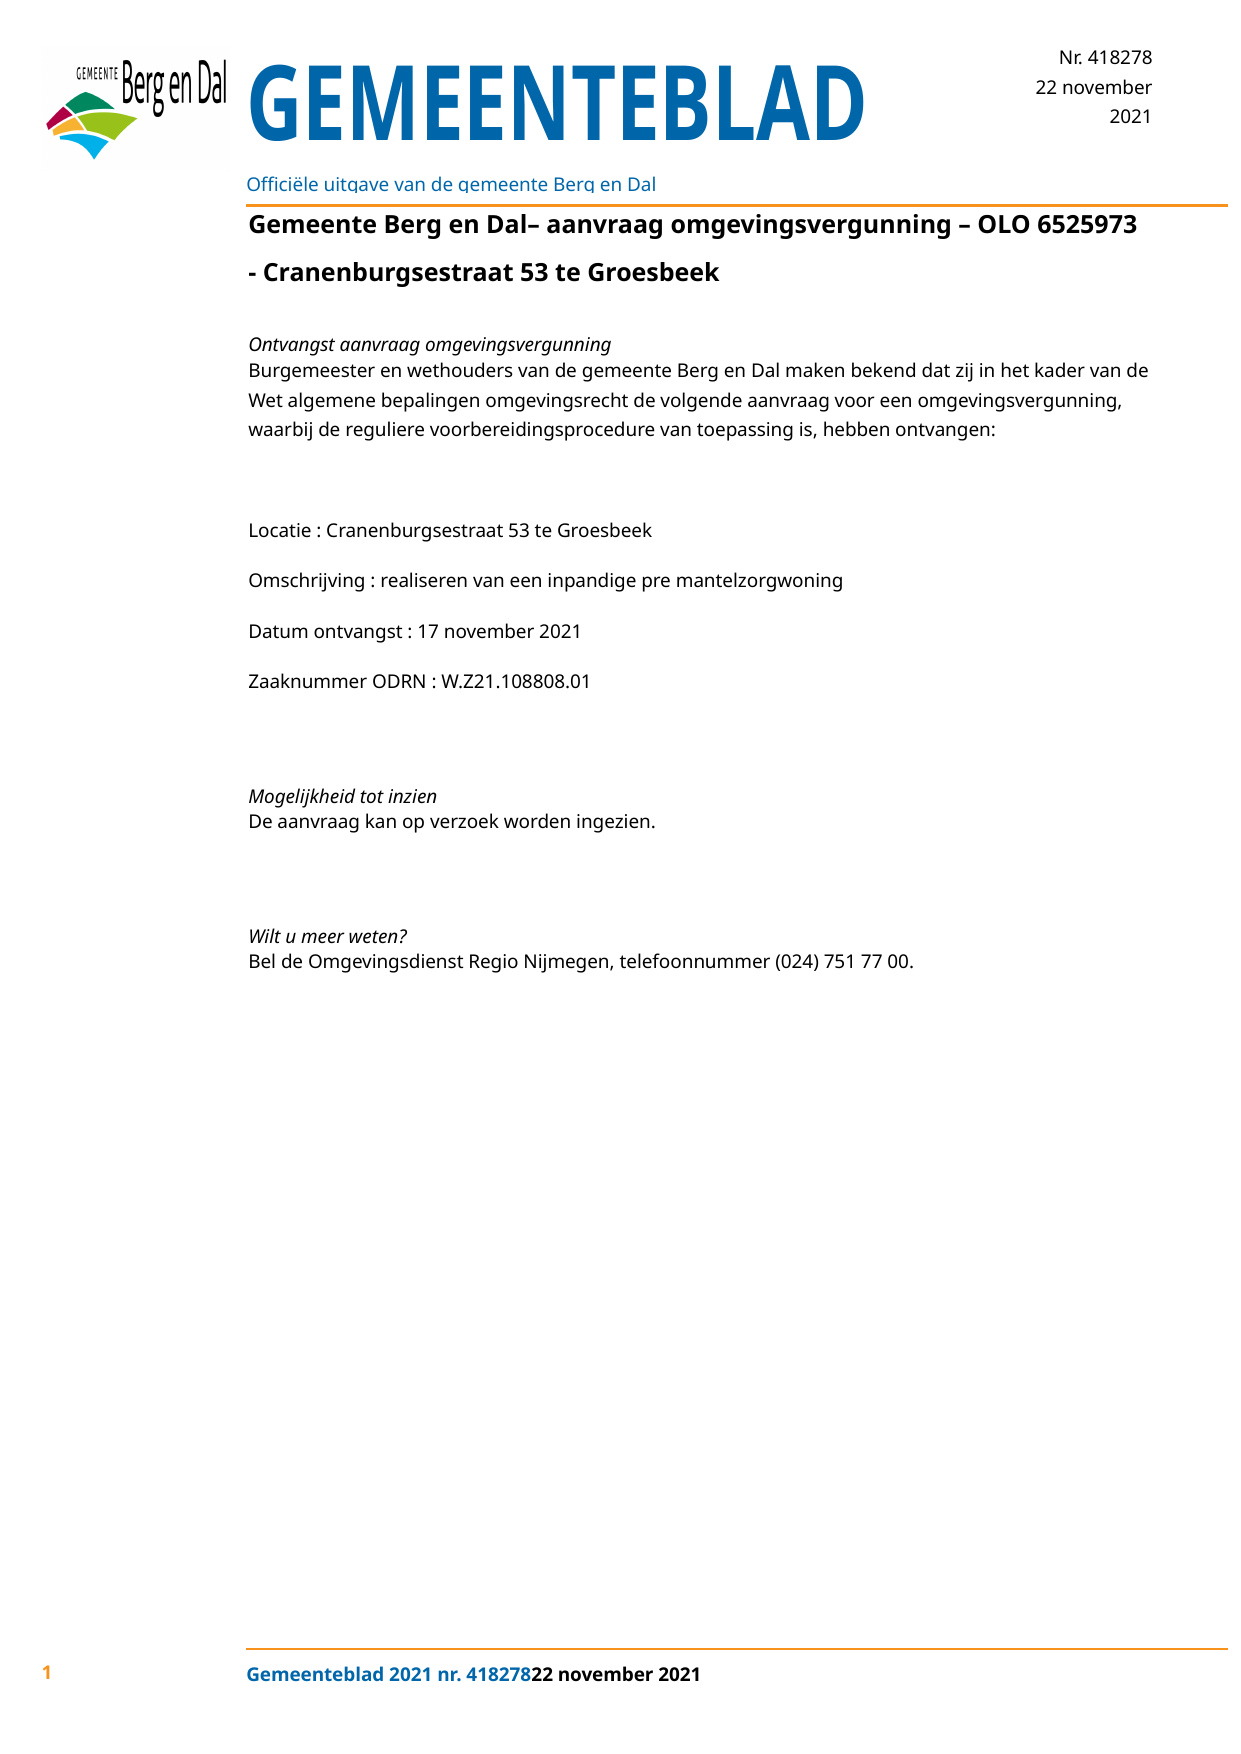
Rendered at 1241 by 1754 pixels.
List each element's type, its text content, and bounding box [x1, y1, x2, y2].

text Locatie : Cranenburgsestraat 53 te Groesbeek [248, 517, 1152, 543]
text Datum ontvangst : 17 november 2021 [248, 618, 1152, 644]
text Bel de Omgevingsdienst Regio Nijmegen, telefoonnummer (024) 751 77 00. [248, 949, 1152, 974]
text Ontvangst aanvraag omgevingsvergunning [248, 331, 1152, 357]
text Zaaknummer ODRN : W.Z21.108808.01 [248, 668, 1152, 694]
text Omschrijving : realiseren van een inpandige pre mantelzorgwoning [248, 568, 1152, 593]
text De aanvraag kan op verzoek worden ingezien. [248, 808, 1152, 834]
text Mogelijkheid tot inzien [248, 783, 1152, 808]
picture [41, 47, 231, 172]
text Wilt u meer weten? [248, 923, 1152, 949]
text Gemeente Berg en Dal– aanvraag omgevingsvergunning – OLO 6525973 - Cranenburgsestraat 53 te Groesbeek [248, 207, 1152, 288]
text Burgemeester en wethouders van de gemeente Berg en Dal maken bekend dat zij in het kader van de Wet algemene bepalingen omgevingsrecht de volgende aanvraag voor een omgevingsvergunning, waarbij de reguliere voorbereidingsprocedure van toepassing is, hebben ontvangen: [248, 357, 1152, 442]
